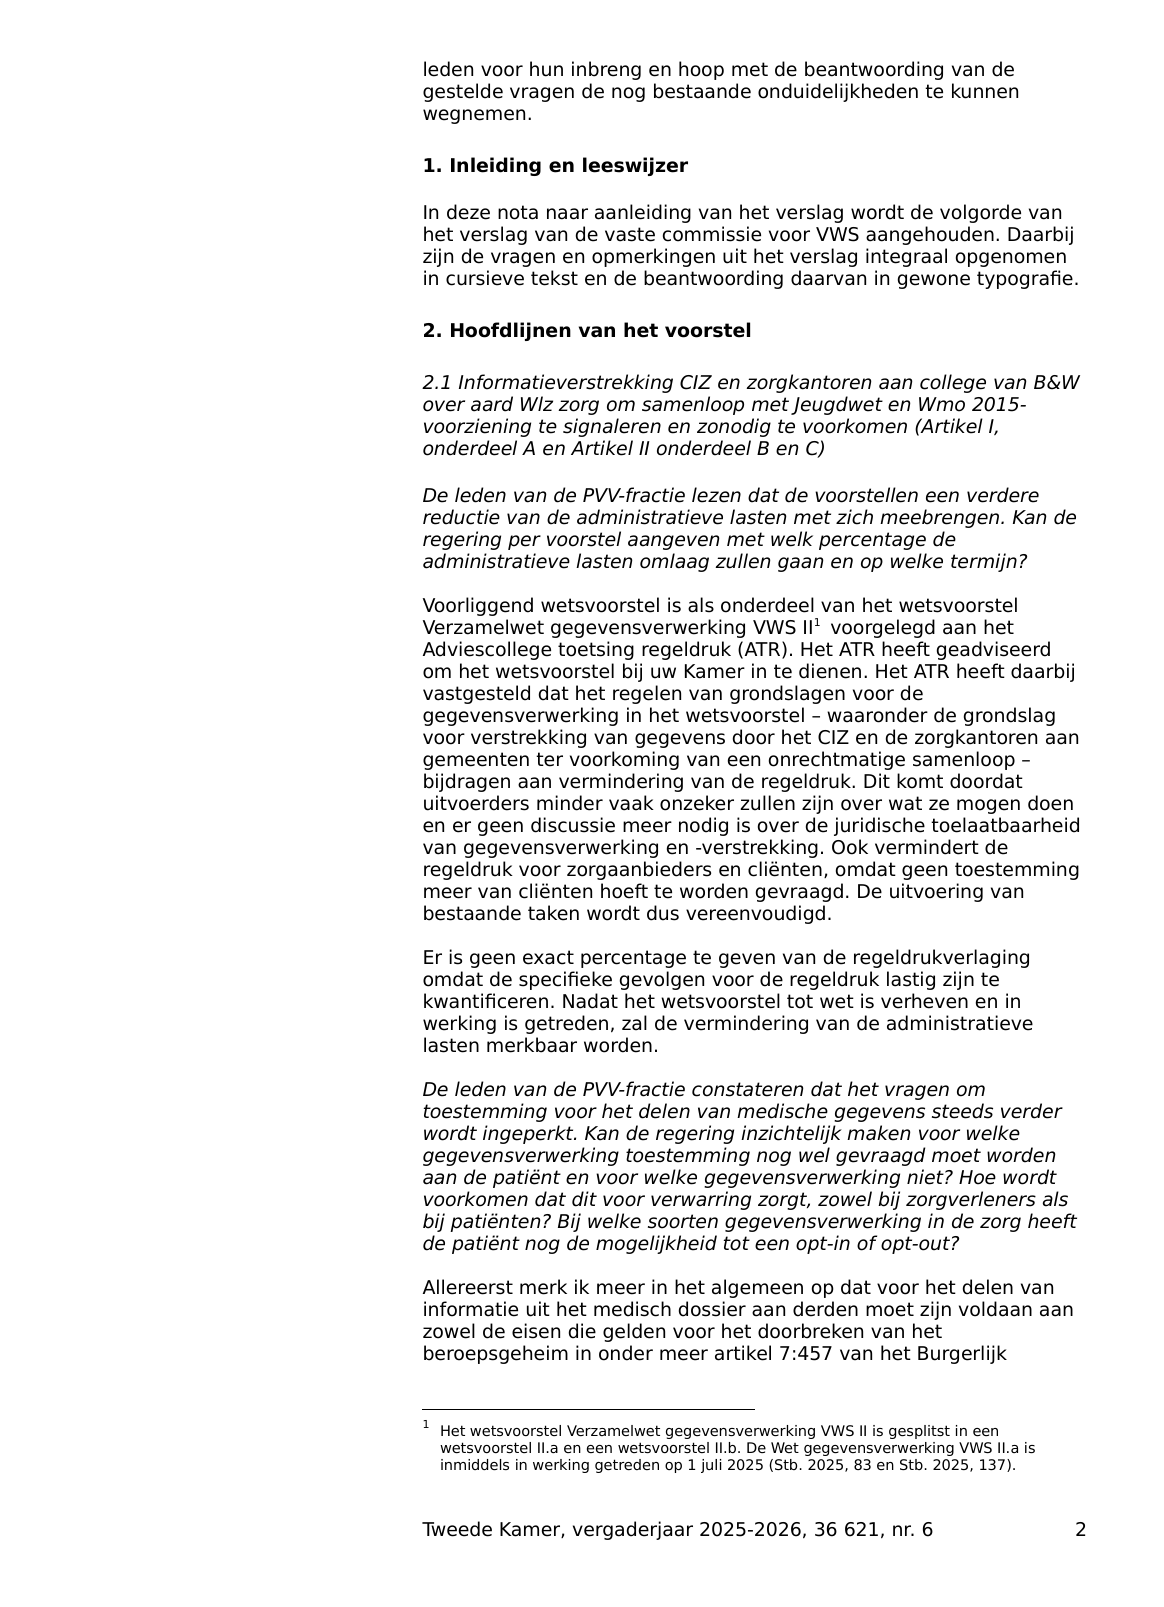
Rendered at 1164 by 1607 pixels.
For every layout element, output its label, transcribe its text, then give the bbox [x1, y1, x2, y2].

text In deze nota naar aanleiding van het verslag wordt de volgorde van het verslag van de vaste commissie voor VWS aangehouden. Daarbij zijn de vragen en opmerkingen uit het verslag integraal opgenomen in cursieve tekst en de beantwoording daarvan in gewone typografie. [422, 202, 1087, 290]
subtitle 2.1 Informatieverstrekking CIZ en zorgkantoren aan college van B&W over aard Wlz zorg om samenloop met Jeugdwet en Wmo 2015-voorziening te signaleren en zonodig te voorkomen (Artikel I, onderdeel A en Artikel II onderdeel B en C) [422, 372, 1087, 460]
text Voorliggend wetsvoorstel is als onderdeel van het wetsvoorstel Verzamelwet gegevensverwerking VWS II voorgelegd aan het Adviescollege toetsing regeldruk (ATR). Het ATR heeft geadviseerd om het wetsvoorstel bij uw Kamer in te dienen. Het ATR heeft daarbij vastgesteld dat het regelen van grondslagen voor de gegevensverwerking in het wetsvoorstel – waaronder de grondslag voor verstrekking van gegevens door het CIZ en de zorgkantoren aan gemeenten ter voorkoming van een onrechtmatige samenloop – bijdragen aan vermindering van de regeldruk. Dit komt doordat uitvoerders minder vaak onzeker zullen zijn over wat ze mogen doen en er geen discussie meer nodig is over de juridische toelaatbaarheid van gegevensverwerking en -verstrekking. Ook vermindert de regeldruk voor zorgaanbieders en cliënten, omdat geen toestemming meer van cliënten hoeft te worden gevraagd. De uitvoering van bestaande taken wordt dus vereenvoudigd. [422, 595, 1087, 924]
text Allereerst merk ik meer in het algemeen op dat voor het delen van informatie uit het medisch dossier aan derden moet zijn voldaan aan zowel de eisen die gelden voor het doorbreken van het beroepsgeheim in onder meer artikel 7:457 van het Burgerlijk [422, 1277, 1087, 1365]
text Er is geen exact percentage te geven van de regeldrukverlaging omdat de specifieke gevolgen voor de regeldruk lastig zijn te kwantificeren. Nadat het wetsvoorstel tot wet is verheven en in werking is getreden, zal de vermindering van de administratieve lasten merkbaar worden. [422, 947, 1087, 1057]
subtitle 2. Hoofdlijnen van het voorstel [422, 320, 1087, 342]
text De leden van de PVV-fractie lezen dat de voorstellen een verdere reductie van de administratieve lasten met zich meebrengen. Kan de regering per voorstel aangeven met welk percentage de administratieve lasten omlaag zullen gaan en op welke termijn? [422, 485, 1087, 573]
text De leden van de PVV-fractie constateren dat het vragen om toestemming voor het delen van medische gegevens steeds verder wordt ingeperkt. Kan de regering inzichtelijk maken voor welke gegevensverwerking toestemming nog wel gevraagd moet worden aan de patiënt en voor welke gegevensverwerking niet? Hoe wordt voorkomen dat dit voor verwarring zorgt, zowel bij zorgverleners als bij patiënten? Bij welke soorten gegevensverwerking in de zorg heeft de patiënt nog de mogelijkheid tot een opt-in of opt-out? [422, 1079, 1087, 1255]
subtitle 1. Inleiding en leeswijzer [422, 155, 1087, 177]
text leden voor hun inbreng en hoop met de beantwoording van de gestelde vragen de nog bestaande onduidelijkheden te kunnen wegnemen. [422, 59, 1087, 125]
text Het wetsvoorstel Verzamelwet gegevensverwerking VWS II is gesplitst in een wetsvoorstel II.a en een wetsvoorstel II.b. De Wet gegevensverwerking VWS II.a is inmiddels in werking getreden op 1 juli 2025 (Stb. 2025, 83 en Stb. 2025, 137). [422, 1418, 1087, 1474]
